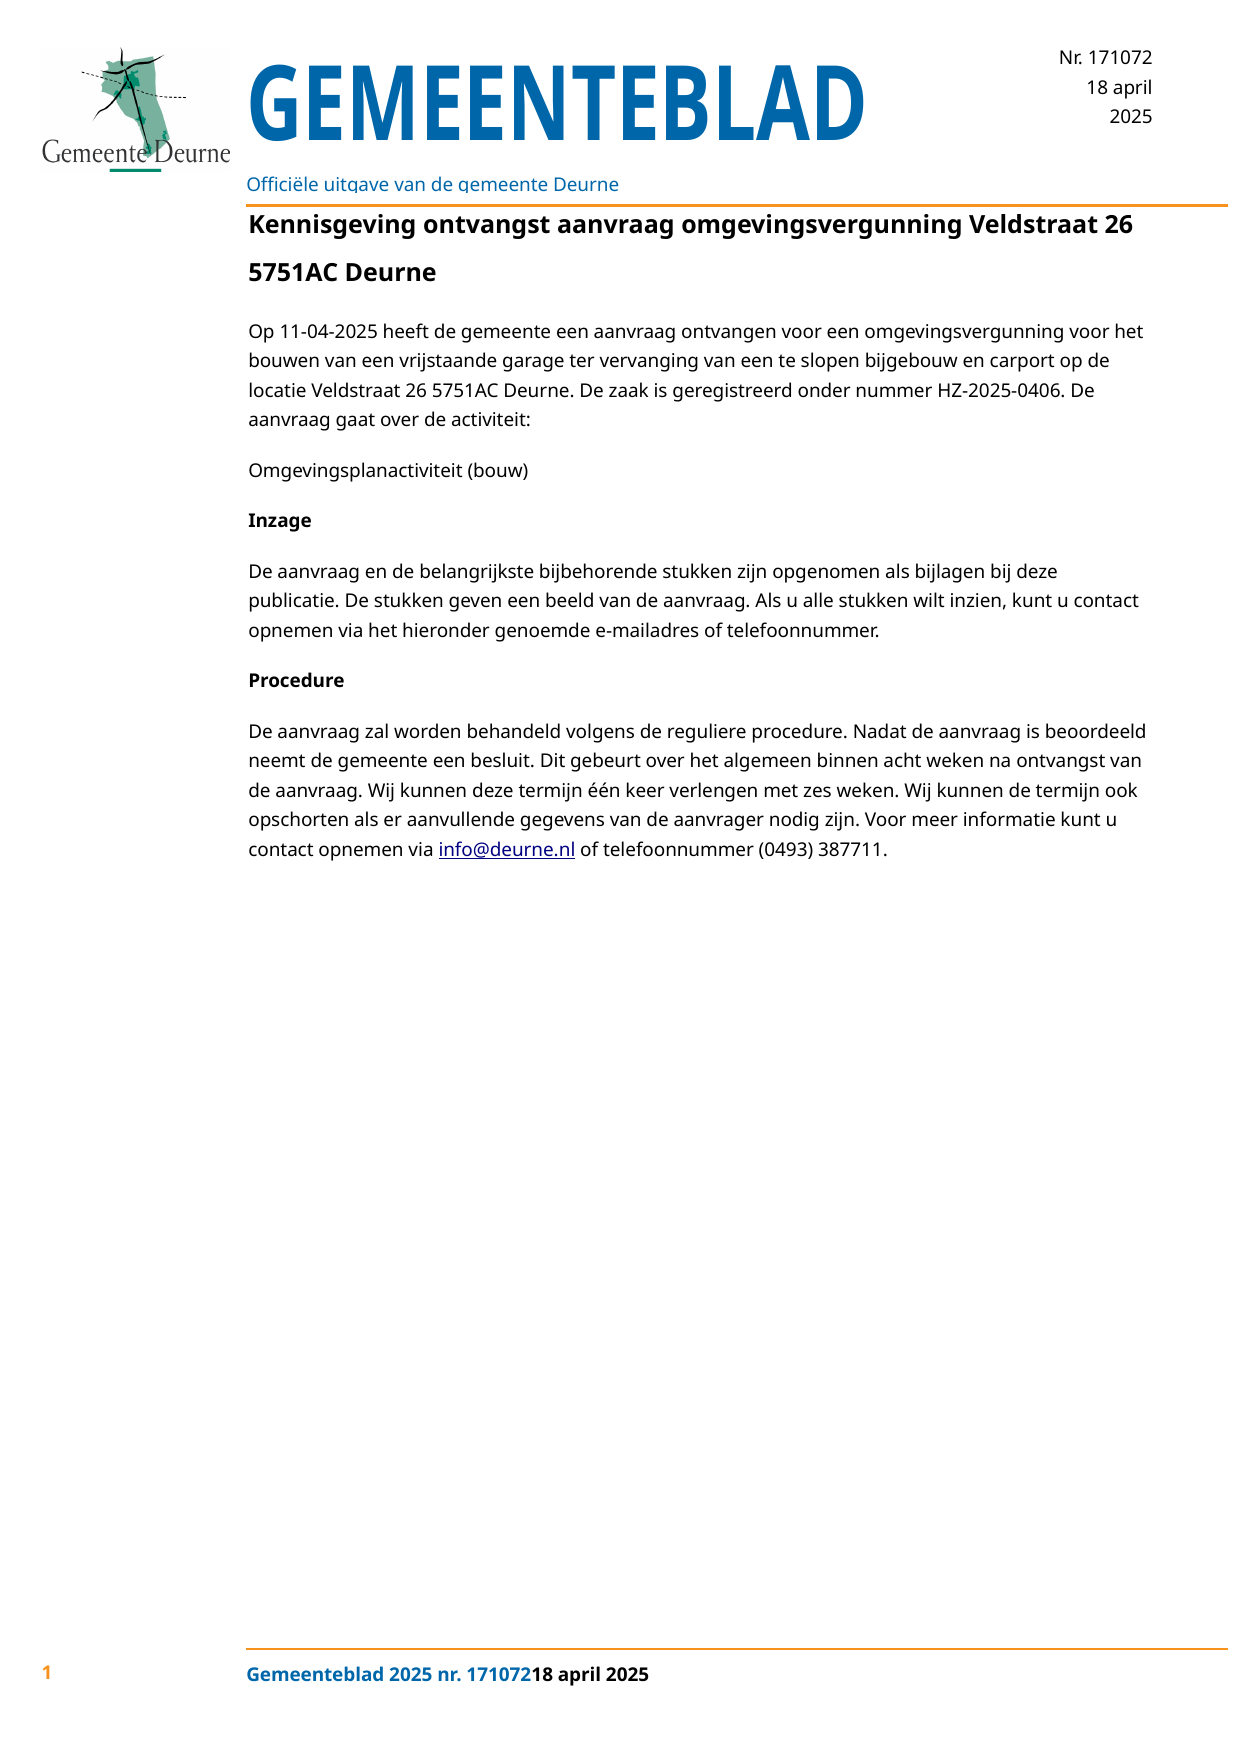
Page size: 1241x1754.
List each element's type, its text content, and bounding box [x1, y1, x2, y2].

text Op 11-04-2025 heeft de gemeente een aanvraag ontvangen voor een omgevingsvergunning voor het bouwen van een vrijstaande garage ter vervanging van een te slopen bijgebouw en carport op de locatie Veldstraat 26 5751AC Deurne. De zaak is geregistreerd onder nummer HZ-2025-0406. De aanvraag gaat over de activiteit: [248, 318, 1152, 432]
picture [41, 47, 231, 172]
text De aanvraag en de belangrijkste bijbehorende stukken zijn opgenomen als bijlagen bij deze publicatie. De stukken geven een beeld van de aanvraag. Als u alle stukken wilt inzien, kunt u contact opnemen via het hieronder genoemde e-mailadres of telefoonnummer. [248, 558, 1152, 643]
text Procedure [248, 667, 1152, 693]
text Inzage [248, 507, 1152, 533]
text Omgevingsplanactiviteit (bouw) [248, 457, 1152, 483]
text De aanvraag zal worden behandeld volgens de reguliere procedure. Nadat de aanvraag is beoordeeld neemt de gemeente een besluit. Dit gebeurt over het algemeen binnen acht weken na ontvangst van de aanvraag. Wij kunnen deze termijn één keer verlengen met zes weken. Wij kunnen de termijn ook opschorten als er aanvullende gegevens van de aanvrager nodig zijn. Voor meer informatie kunt u contact opnemen via info@deurne.nl of telefoonnummer (0493) 387711. [248, 718, 1152, 862]
text Kennisgeving ontvangst aanvraag omgevingsvergunning Veldstraat 26 5751AC Deurne [248, 207, 1152, 288]
